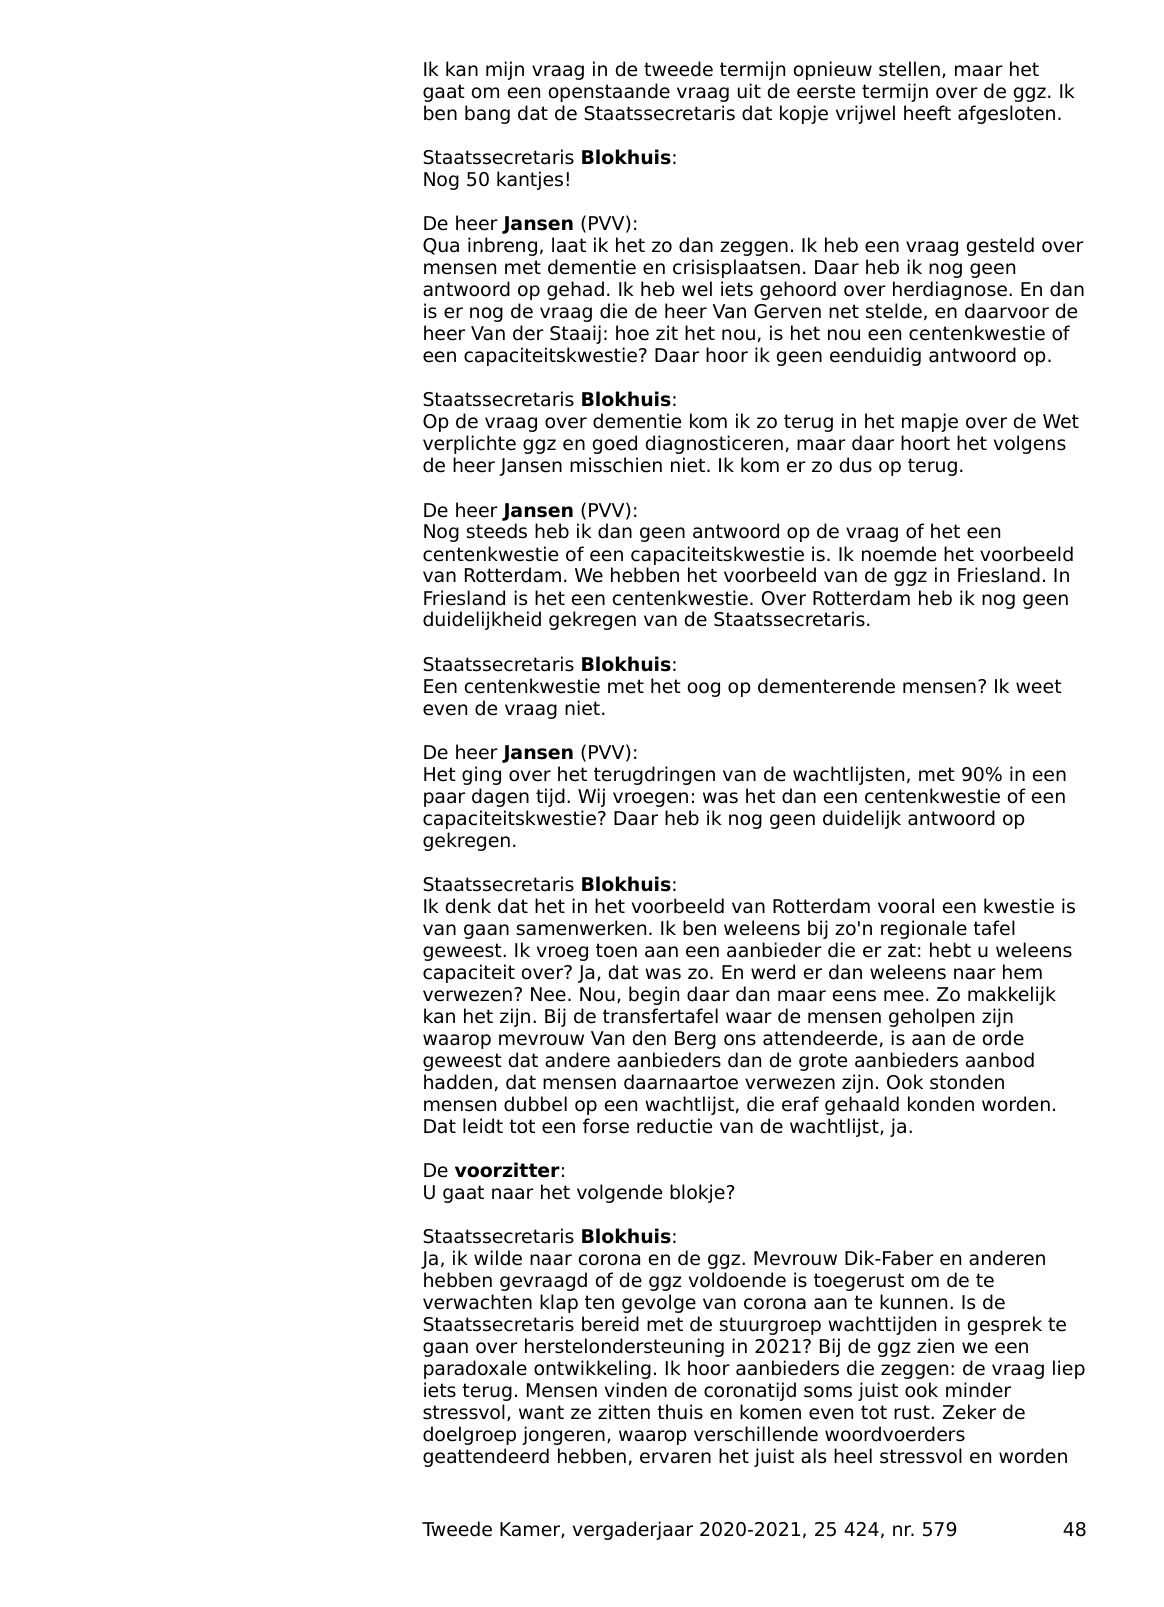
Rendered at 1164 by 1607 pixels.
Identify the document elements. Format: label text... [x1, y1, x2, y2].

text Staatssecretaris Blokhuis: [422, 147, 1087, 169]
text Het ging over het terugdringen van de wachtlijsten, met 90% in een paar dagen tijd. Wij vroegen: was het dan een centenkwestie of een capaciteitskwestie? Daar heb ik nog geen duidelijk antwoord op gekregen. [422, 764, 1087, 852]
text Nog steeds heb ik dan geen antwoord op de vraag of het een centenkwestie of een capaciteitskwestie is. Ik noemde het voorbeeld van Rotterdam. We hebben het voorbeeld van de ggz in Friesland. In Friesland is het een centenkwestie. Over Rotterdam heb ik nog geen duidelijkheid gekregen van de Staatssecretaris. [422, 521, 1087, 631]
text Staatssecretaris Blokhuis: [422, 874, 1087, 896]
text De heer Jansen (PVV): [422, 742, 1087, 764]
text De heer Jansen (PVV): [422, 213, 1087, 235]
text Qua inbreng, laat ik het zo dan zeggen. Ik heb een vraag gesteld over mensen met dementie en crisisplaatsen. Daar heb ik nog geen antwoord op gehad. Ik heb wel iets gehoord over herdiagnose. En dan is er nog de vraag die de heer Van Gerven net stelde, en daarvoor de heer Van der Staaij: hoe zit het nou, is het nou een centenkwestie of een capaciteitskwestie? Daar hoor ik geen eenduidig antwoord op. [422, 235, 1087, 367]
text Staatssecretaris Blokhuis: [422, 1226, 1087, 1248]
text U gaat naar het volgende blokje? [422, 1182, 1087, 1204]
text Staatssecretaris Blokhuis: [422, 389, 1087, 411]
text Ik denk dat het in het voorbeeld van Rotterdam vooral een kwestie is van gaan samenwerken. Ik ben weleens bij zo'n regionale tafel geweest. Ik vroeg toen aan een aanbieder die er zat: hebt u weleens capaciteit over? Ja, dat was zo. En werd er dan weleens naar hem verwezen? Nee. Nou, begin daar dan maar eens mee. Zo makkelijk kan het zijn. Bij de transfertafel waar de mensen geholpen zijn waarop mevrouw Van den Berg ons attendeerde, is aan de orde geweest dat andere aanbieders dan de grote aanbieders aanbod hadden, dat mensen daarnaartoe verwezen zijn. Ook stonden mensen dubbel op een wachtlijst, die eraf gehaald konden worden. Dat leidt tot een forse reductie van de wachtlijst, ja. [422, 896, 1087, 1137]
text Ja, ik wilde naar corona en de ggz. Mevrouw Dik-Faber en anderen hebben gevraagd of de ggz voldoende is toegerust om de te verwachten klap ten gevolge van corona aan te kunnen. Is de Staatssecretaris bereid met de stuurgroep wachttijden in gesprek te gaan over herstelondersteuning in 2021? Bij de ggz zien we een paradoxale ontwikkeling. Ik hoor aanbieders die zeggen: de vraag liep iets terug. Mensen vinden de coronatijd soms juist ook minder stressvol, want ze zitten thuis en komen even tot rust. Zeker de doelgroep jongeren, waarop verschillende woordvoerders geattendeerd hebben, ervaren het juist als heel stressvol en worden [422, 1248, 1087, 1468]
text De voorzitter: [422, 1160, 1087, 1182]
text Nog 50 kantjes! [422, 169, 1087, 191]
text Op de vraag over dementie kom ik zo terug in het mapje over de Wet verplichte ggz en goed diagnosticeren, maar daar hoort het volgens de heer Jansen misschien niet. Ik kom er zo dus op terug. [422, 411, 1087, 477]
text Een centenkwestie met het oog op dementerende mensen? Ik weet even de vraag niet. [422, 676, 1087, 719]
text Ik kan mijn vraag in de tweede termijn opnieuw stellen, maar het gaat om een openstaande vraag uit de eerste termijn over de ggz. Ik ben bang dat de Staatssecretaris dat kopje vrijwel heeft afgesloten. [422, 59, 1087, 125]
text De heer Jansen (PVV): [422, 499, 1087, 521]
text Staatssecretaris Blokhuis: [422, 653, 1087, 676]
